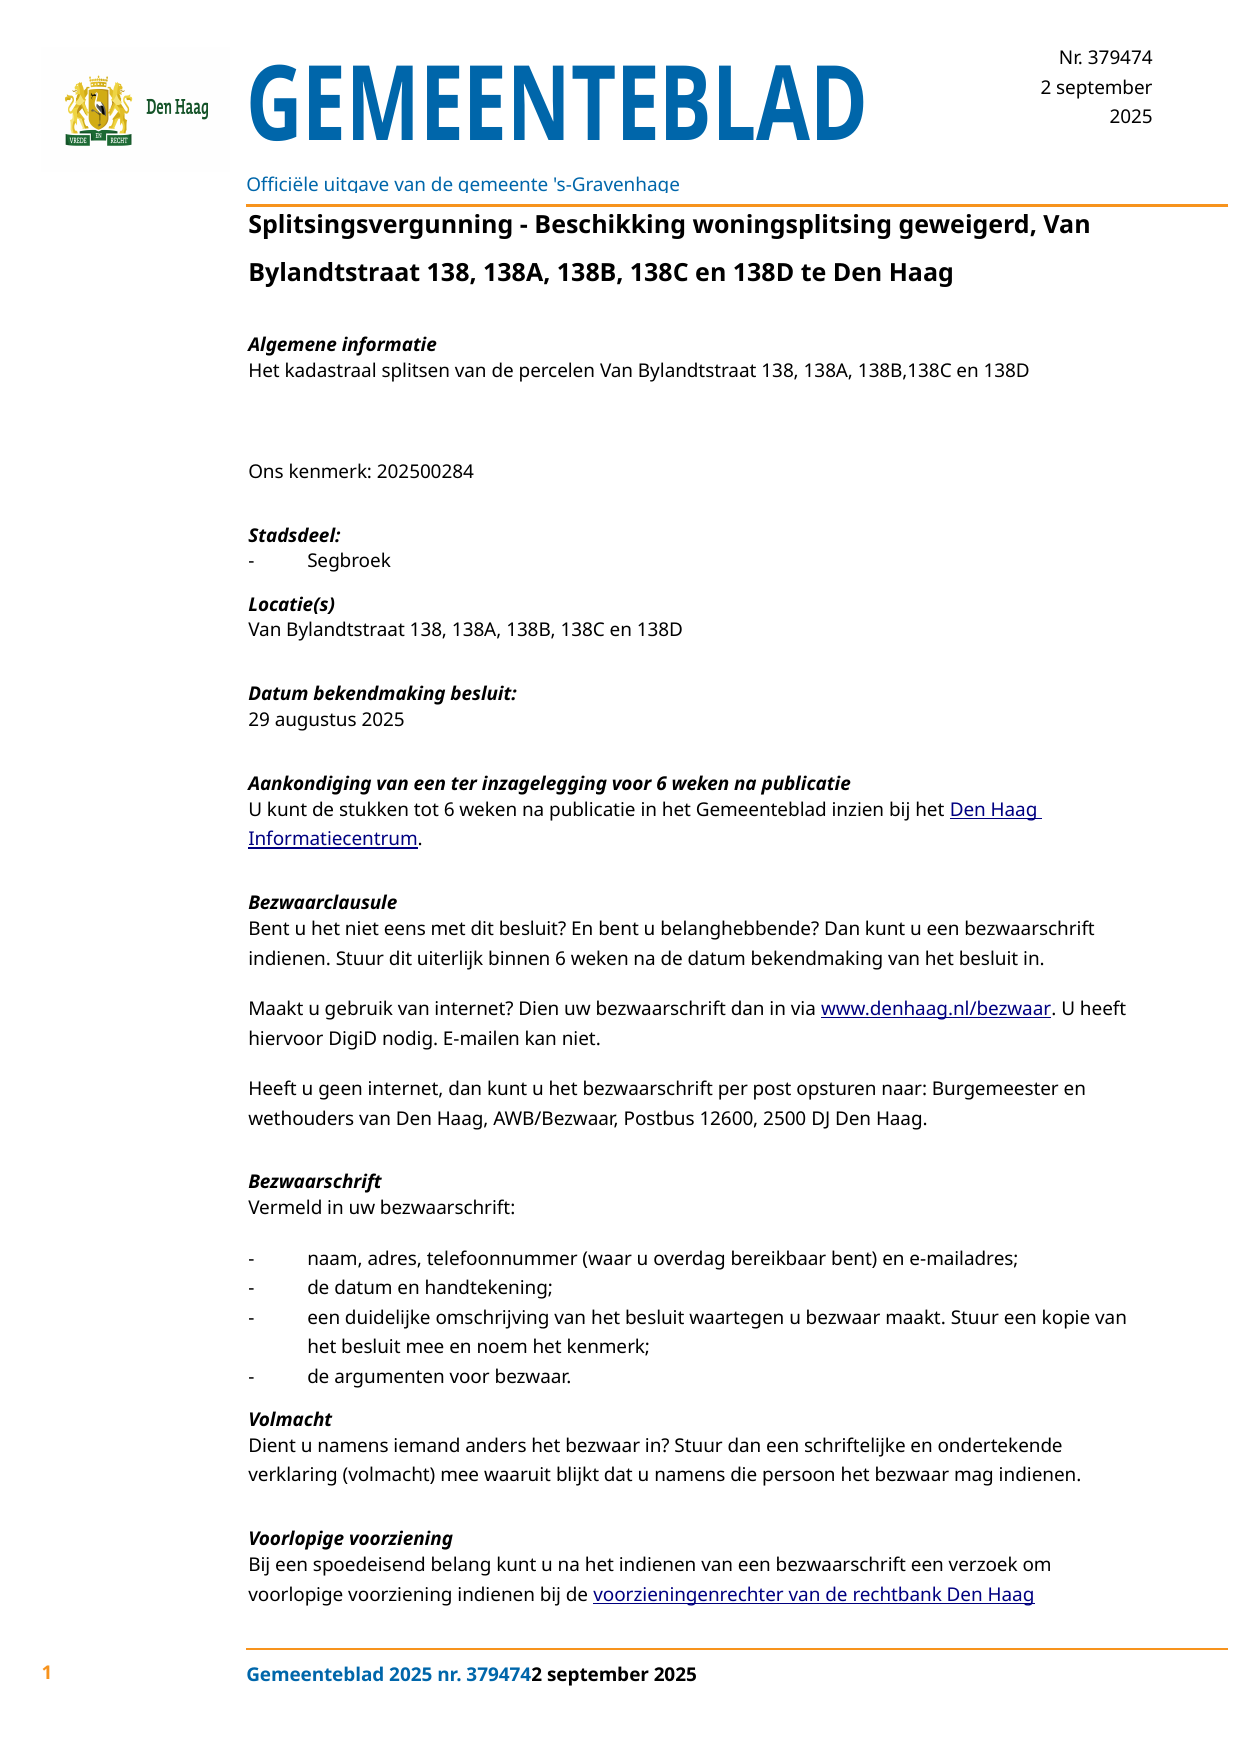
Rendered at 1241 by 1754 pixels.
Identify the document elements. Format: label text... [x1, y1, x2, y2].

text Vermeld in uw bezwaarschrift: [248, 1194, 1152, 1220]
text U kunt de stukken tot 6 weken na publicatie in het Gemeenteblad inzien bij het Den Haag Informatiecentrum. [248, 796, 1152, 851]
text Datum bekendmaking besluit: [248, 681, 1152, 706]
text Dient u namens iemand anders het bezwaar in? Stuur dan een schriftelijke en ondertekende verklaring (volmacht) mee waaruit blijkt dat u namens die persoon het bezwaar mag indienen. [248, 1432, 1152, 1487]
text 29 augustus 2025 [248, 706, 1152, 732]
text Stadsdeel: [248, 522, 1152, 548]
text Heeft u geen internet, dan kunt u het bezwaarschrift per post opsturen naar: Burgemeester en wethouders van Den Haag, AWB/Bezwaar, Postbus 12600, 2500 DJ Den Haag. [248, 1075, 1152, 1131]
list naam, adres, telefoonnummer (waar u overdag bereikbaar bent) en e-mailadres; [248, 1245, 1152, 1271]
text Van Bylandtstraat 138, 138A, 138B, 138C en 138D [248, 617, 1152, 642]
text Bent u het niet eens met dit besluit? En bent u belanghebbende? Dan kunt u een bezwaarschrift indienen. Stuur dit uiterlijk binnen 6 weken na de datum bekendmaking van het besluit in. [248, 915, 1152, 971]
list een duidelijke omschrijving van het besluit waartegen u bezwaar maakt. Stuur een kopie van het besluit mee en noem het kenmerk; [248, 1304, 1152, 1359]
text Het kadastraal splitsen van de percelen Van Bylandtstraat 138, 138A, 138B,138C en 138D [248, 357, 1152, 383]
text Algemene informatie [248, 331, 1152, 357]
text Aankondiging van een ter inzagelegging voor 6 weken na publicatie [248, 770, 1152, 796]
text Voorlopige voorziening [248, 1526, 1152, 1551]
picture [41, 47, 231, 172]
list de datum en handtekening; [248, 1274, 1152, 1300]
list de argumenten voor bezwaar. [248, 1363, 1152, 1389]
text Bij een spoedeisend belang kunt u na het indienen van een bezwaarschrift een verzoek om voorlopige voorziening indienen bij de voorzieningenrechter van de rechtbank Den Haag [248, 1551, 1152, 1607]
text Bezwaarclausule [248, 889, 1152, 915]
text Maakt u gebruik van internet? Dien uw bezwaarschrift dan in via www.denhaag.nl/bezwaar. U heeft hiervoor DigiD nodig. E-mailen kan niet. [248, 995, 1152, 1051]
text Bezwaarschrift [248, 1169, 1152, 1194]
text Volmacht [248, 1406, 1152, 1432]
text Ons kenmerk: 202500284 [248, 458, 1152, 484]
text Splitsingsvergunning - Beschikking woningsplitsing geweigerd, Van Bylandtstraat 138, 138A, 138B, 138C en 138D te Den Haag [248, 207, 1152, 288]
list Segbroek [248, 548, 1152, 573]
text Locatie(s) [248, 591, 1152, 617]
